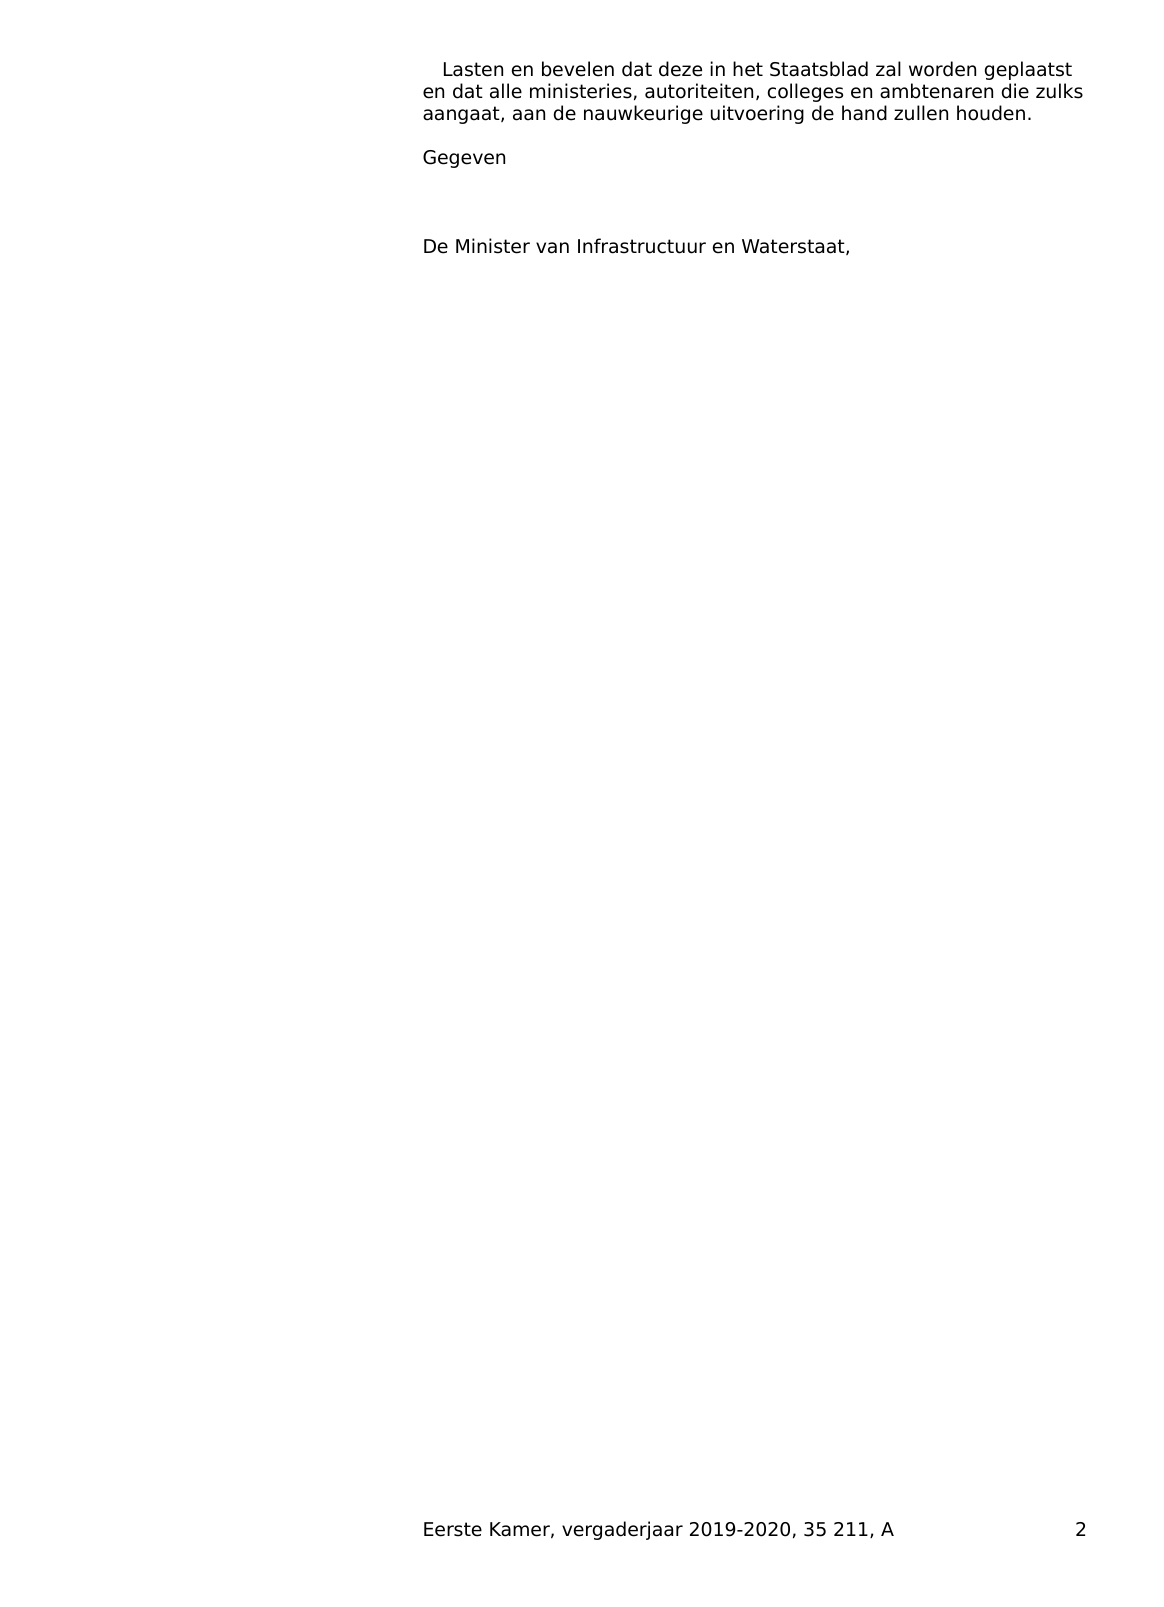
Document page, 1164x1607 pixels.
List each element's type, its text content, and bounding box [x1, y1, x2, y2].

text Gegeven [422, 147, 1087, 169]
text Lasten en bevelen dat deze in het Staatsblad zal worden geplaatst en dat alle ministeries, autoriteiten, colleges en ambtenaren die zulks aangaat, aan de nauwkeurige uitvoering de hand zullen houden. [422, 59, 1087, 125]
text De Minister van Infrastructuur en Waterstaat, [422, 236, 1087, 258]
